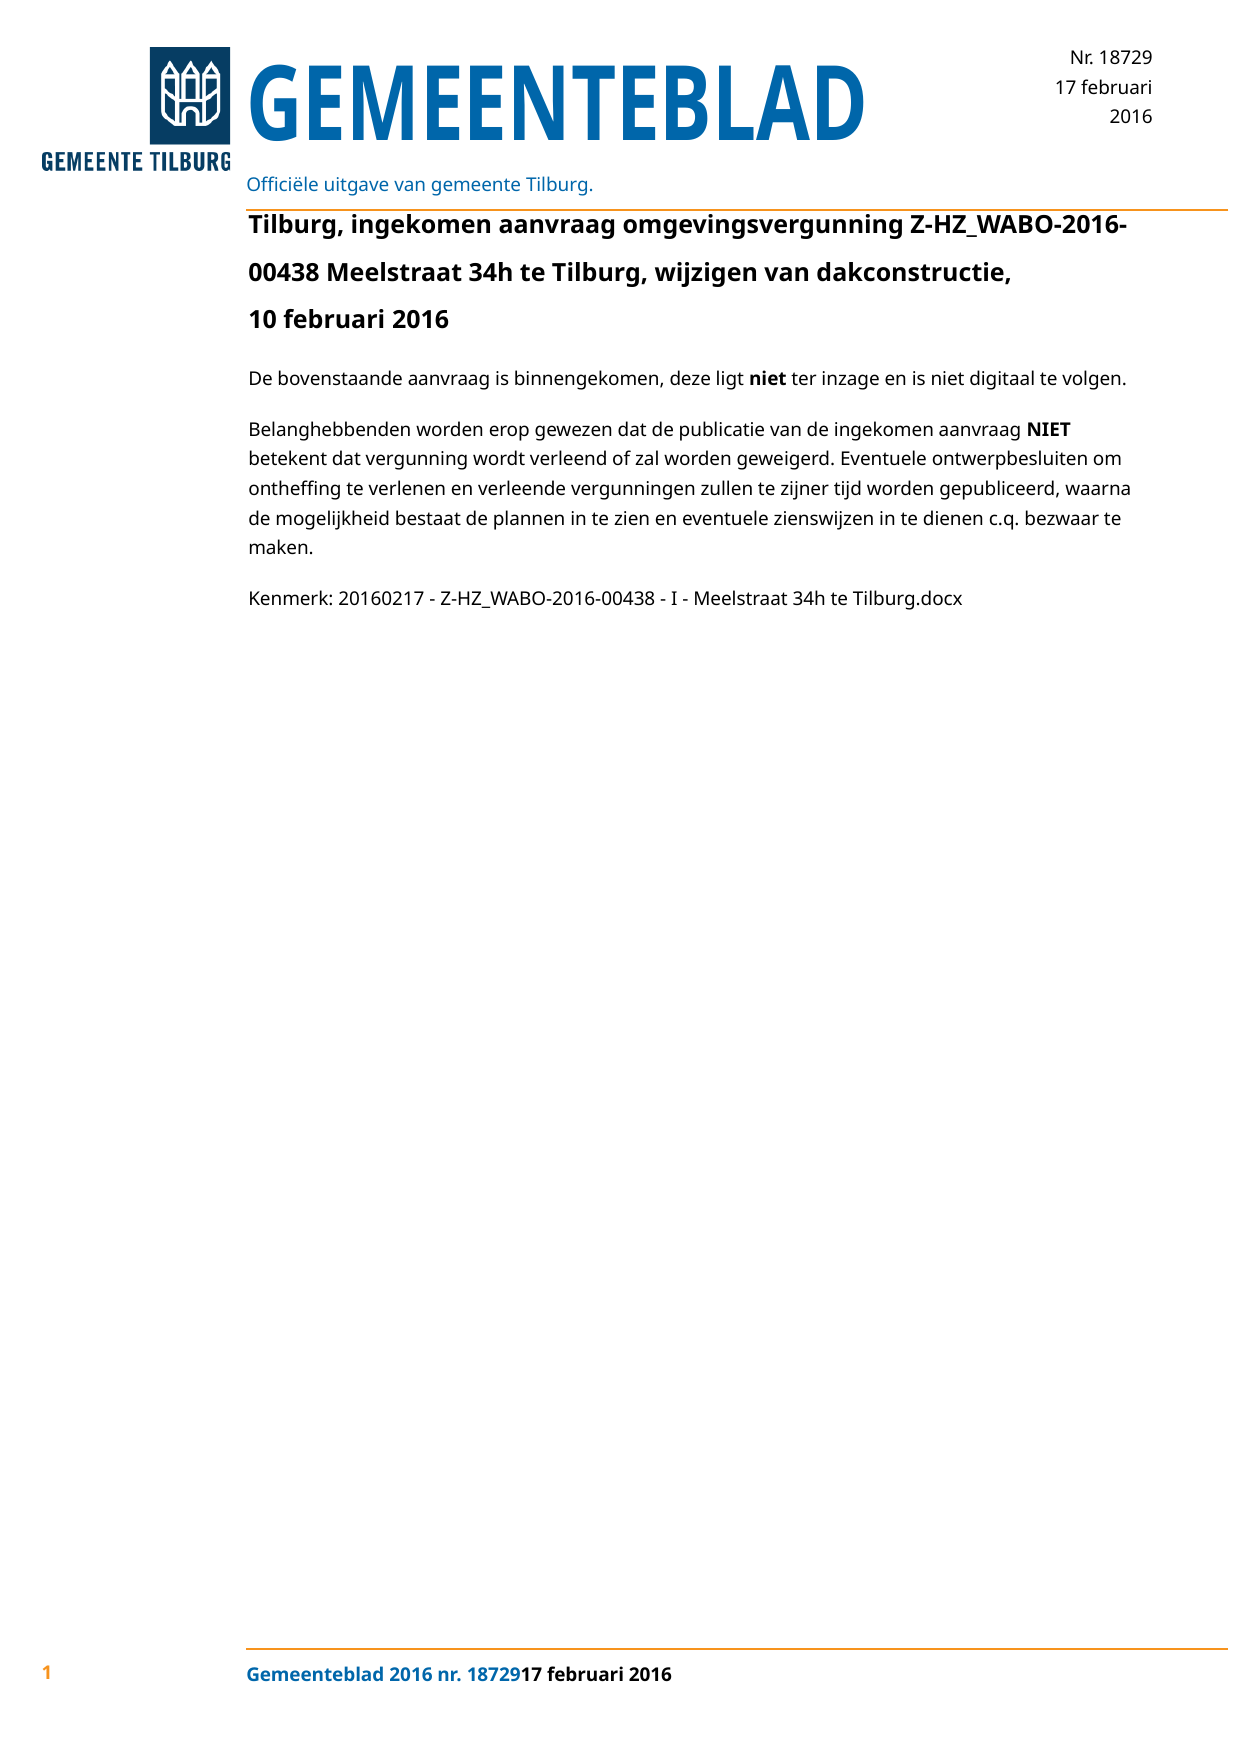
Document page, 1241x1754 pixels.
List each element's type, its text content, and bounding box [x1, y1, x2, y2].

text Tilburg, ingekomen aanvraag omgevingsvergunning Z-HZ_WABO-2016-00438 Meelstraat 34h te Tilburg, wijzigen van dakconstructie, 10 februari 2016 [248, 211, 1152, 336]
text Kenmerk: 20160217 - Z-HZ_WABO-2016-00438 - I - Meelstraat 34h te Tilburg.docx [248, 585, 1152, 610]
text De bovenstaande aanvraag is binnengekomen, deze ligt niet ter inzage en is niet digitaal te volgen. [248, 366, 1152, 391]
text Belanghebbenden worden erop gewezen dat de publicatie van de ingekomen aanvraag NIET betekent dat vergunning wordt verleend of zal worden geweigerd. Eventuele ontwerpbesluiten om ontheffing te verlenen en verleende vergunningen zullen te zijner tijd worden gepubliceerd, waarna de mogelijkheid bestaat de plannen in te zien en eventuele zienswijzen in te dienen c.q. bezwaar te maken. [248, 416, 1152, 560]
picture [41, 47, 231, 172]
